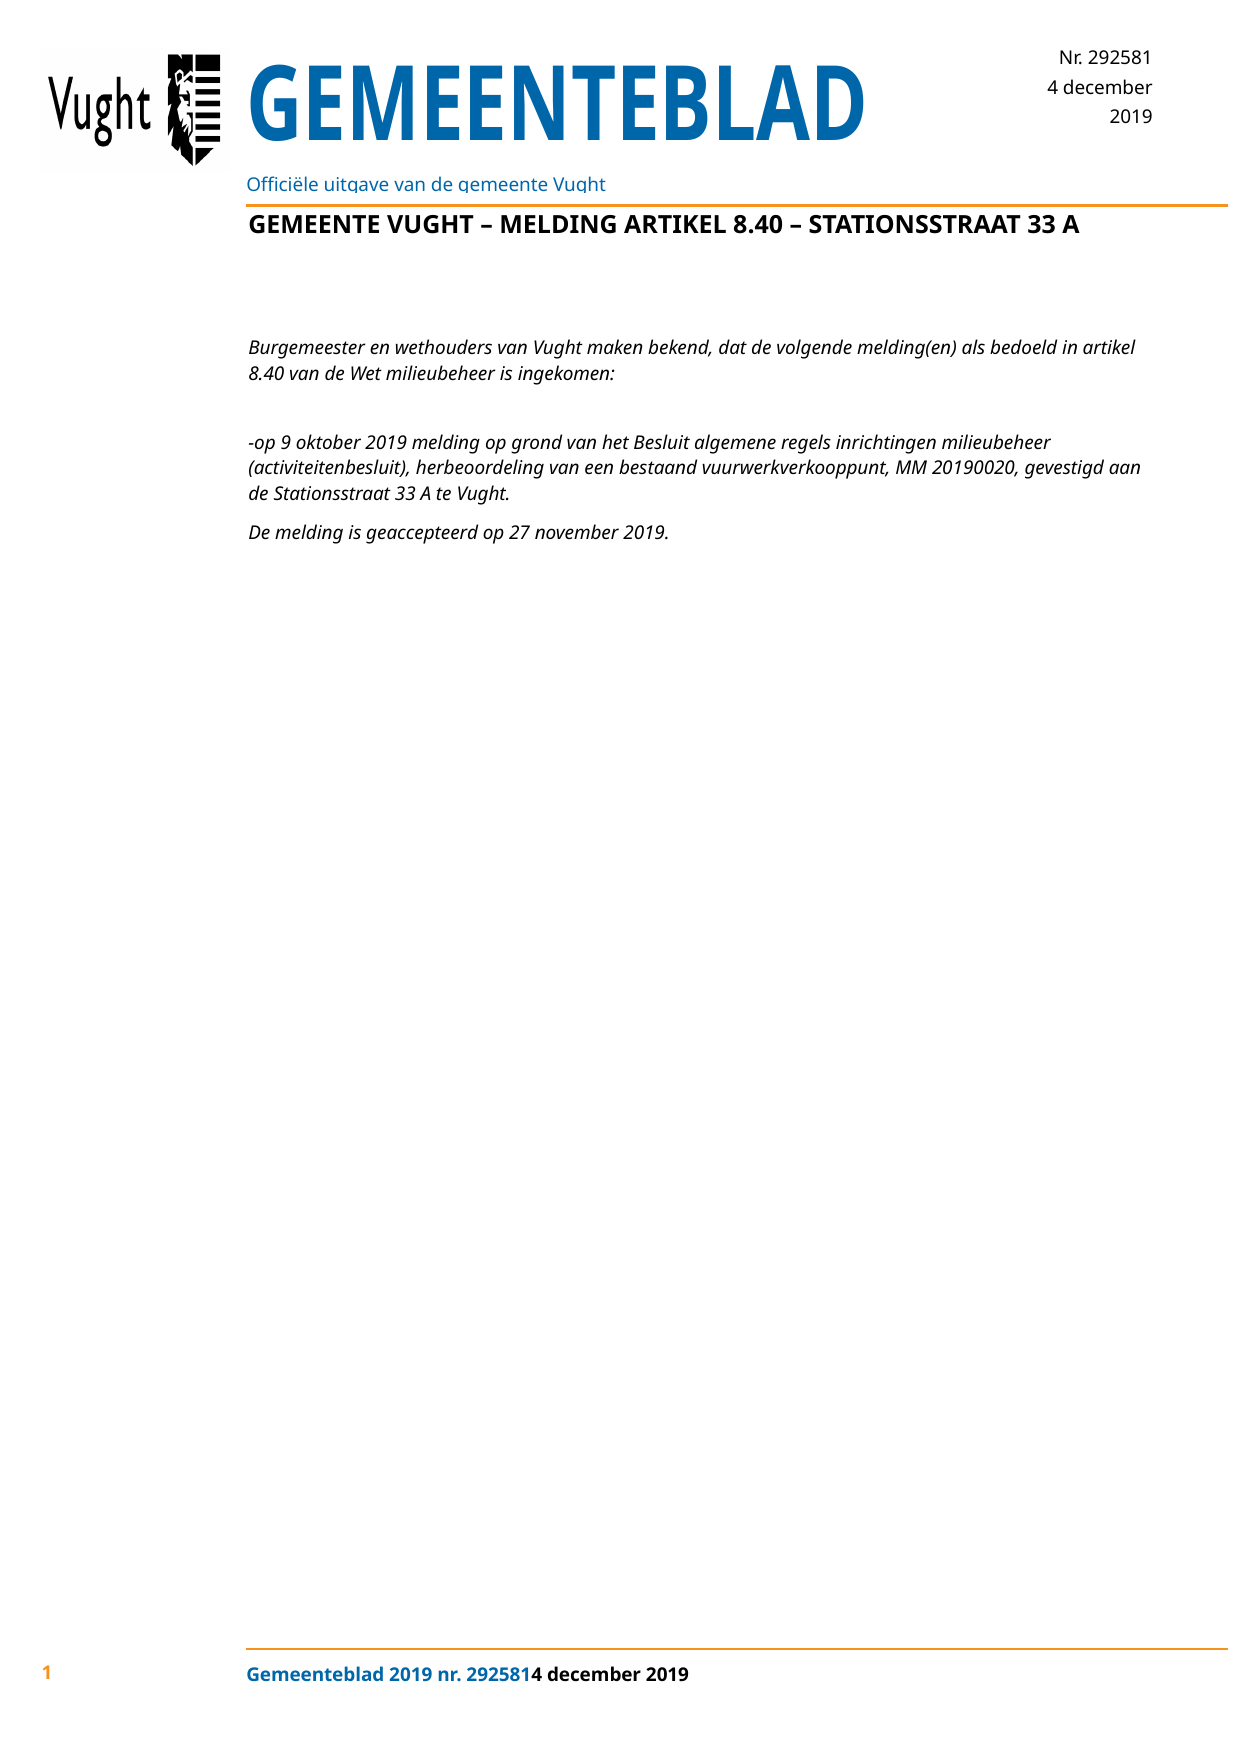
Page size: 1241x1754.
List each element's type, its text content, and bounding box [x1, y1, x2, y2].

text -op 9 oktober 2019 melding op grond van het Besluit algemene regels inrichtingen milieubeheer (activiteitenbesluit), herbeoordeling van een bestaand vuurwerkverkooppunt, MM 20190020, gevestigd aan de Stationsstraat 33 A te Vught. [248, 429, 1152, 506]
picture [41, 47, 231, 172]
text Burgemeester en wethouders van Vught maken bekend, dat de volgende melding(en) als bedoeld in artikel 8.40 van de Wet milieubeheer is ingekomen: [248, 334, 1152, 386]
text GEMEENTE VUGHT – MELDING ARTIKEL 8.40 – STATIONSSTRAAT 33 A [248, 207, 1152, 241]
text De melding is geaccepteerd op 27 november 2019. [248, 519, 1152, 545]
